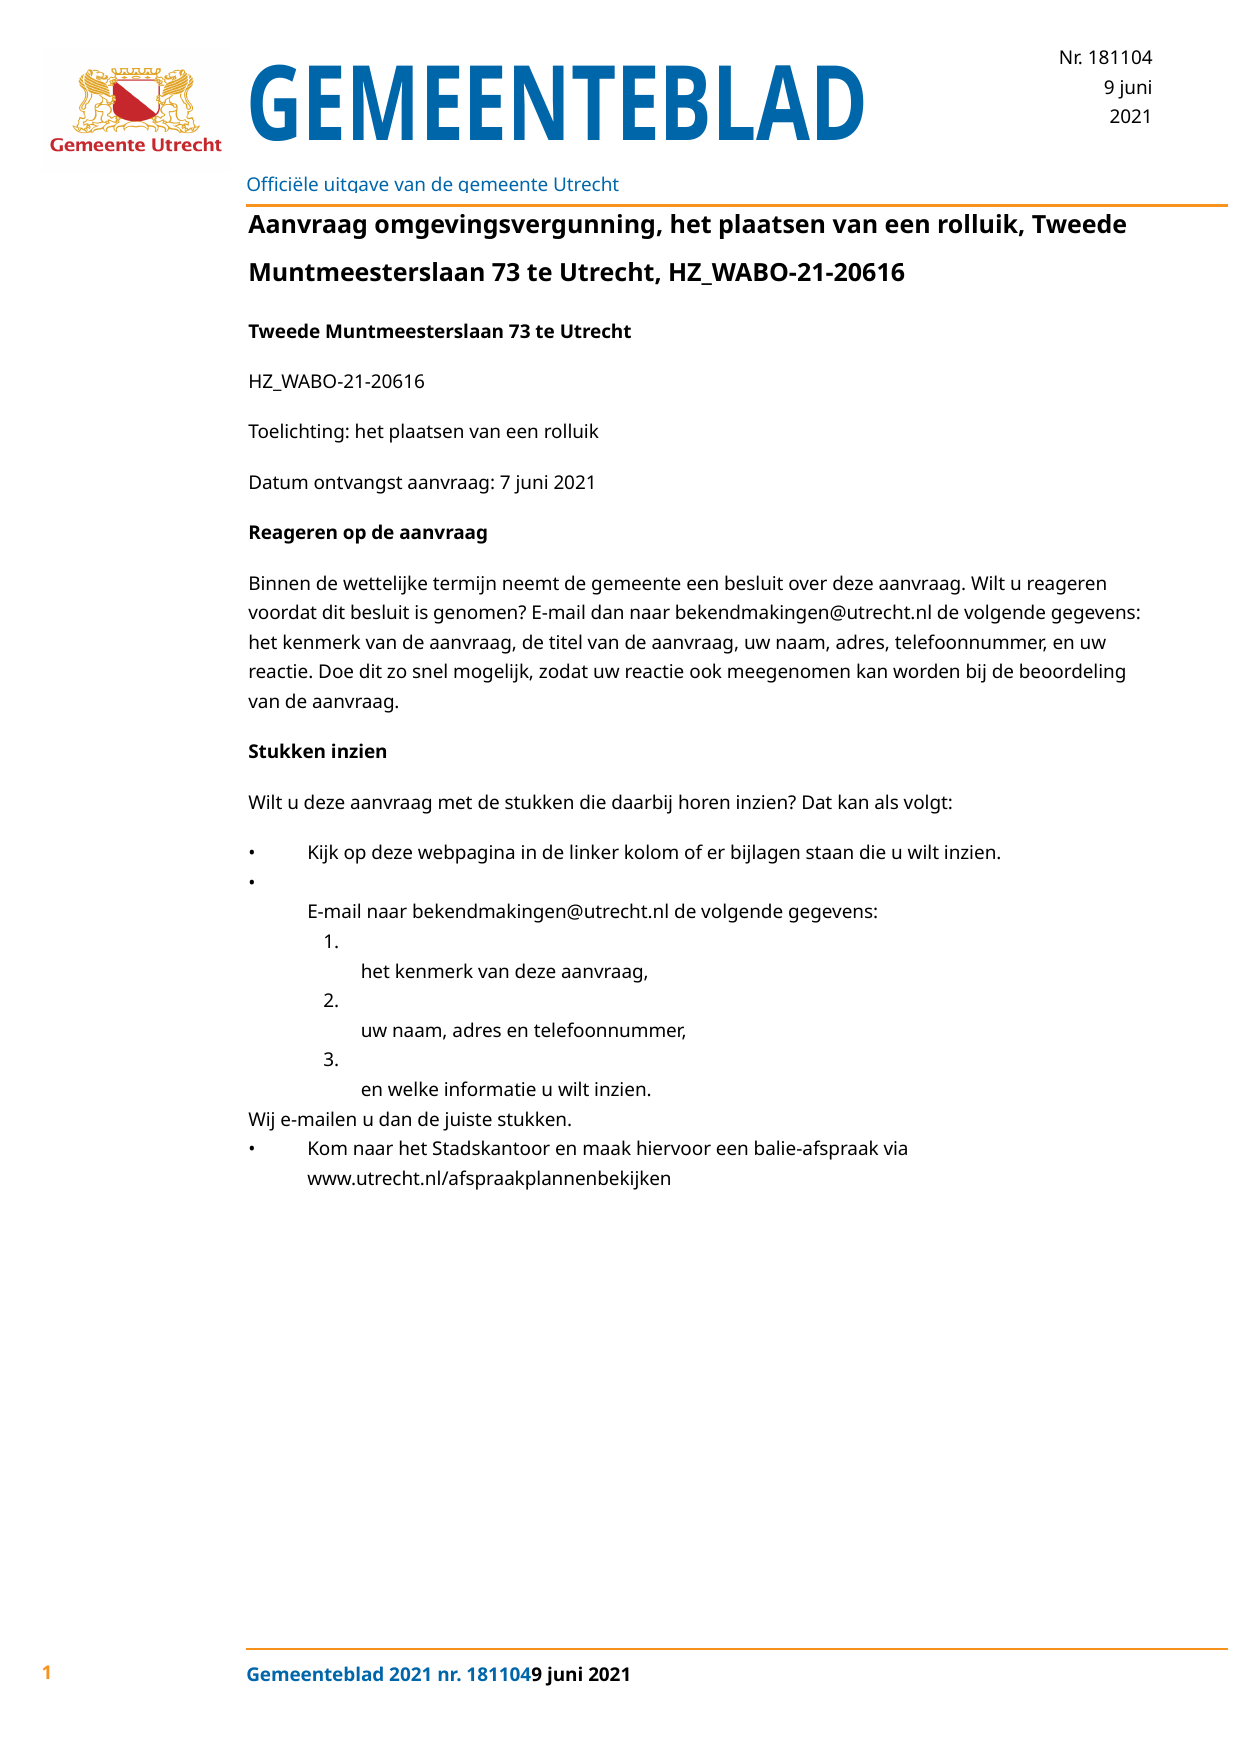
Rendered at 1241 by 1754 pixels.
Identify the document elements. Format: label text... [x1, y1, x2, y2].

text Datum ontvangst aanvraag: 7 juni 2021 [248, 469, 1152, 495]
list Kom naar het Stadskantoor en maak hiervoor een balie-afspraak via www.utrecht.nl/afspraakplannenbekijken [248, 1135, 1152, 1191]
picture [41, 47, 231, 172]
text HZ_WABO-21-20616 [248, 368, 1152, 394]
list Kijk op deze webpagina in de linker kolom of er bijlagen staan die u wilt inzien. [248, 839, 1152, 865]
text Aanvraag omgevingsvergunning, het plaatsen van een rolluik, Tweede Muntmeesterslaan 73 te Utrecht, HZ_WABO-21-20616 [248, 207, 1152, 288]
text Reageren op de aanvraag [248, 519, 1152, 545]
list E-mail naar bekendmakingen@utrecht.nl de volgende gegevens: [248, 899, 1152, 924]
text Wij e-mailen u dan de juiste stukken. [248, 1106, 1152, 1132]
text Binnen de wettelijke termijn neemt de gemeente een besluit over deze aanvraag. Wilt u reageren voordat dit besluit is genomen? E-mail dan naar bekendmakingen@utrecht.nl de volgende gegevens: het kenmerk van de aanvraag, de titel van de aanvraag, uw naam, adres, telefoonnummer, en uw reactie. Doe dit zo snel mogelijk, zodat uw reactie ook meegenomen kan worden bij de beoordeling van de aanvraag. [248, 570, 1152, 714]
list en welke informatie u wilt inzien. [323, 1076, 1152, 1102]
text Tweede Muntmeesterslaan 73 te Utrecht [248, 318, 1152, 344]
text Wilt u deze aanvraag met de stukken die daarbij horen inzien? Dat kan als volgt: [248, 789, 1152, 815]
list uw naam, adres en telefoonnummer, [323, 1017, 1152, 1043]
text Toelichting: het plaatsen van een rolluik [248, 419, 1152, 444]
list het kenmerk van deze aanvraag, [323, 958, 1152, 984]
text Stukken inzien [248, 739, 1152, 764]
